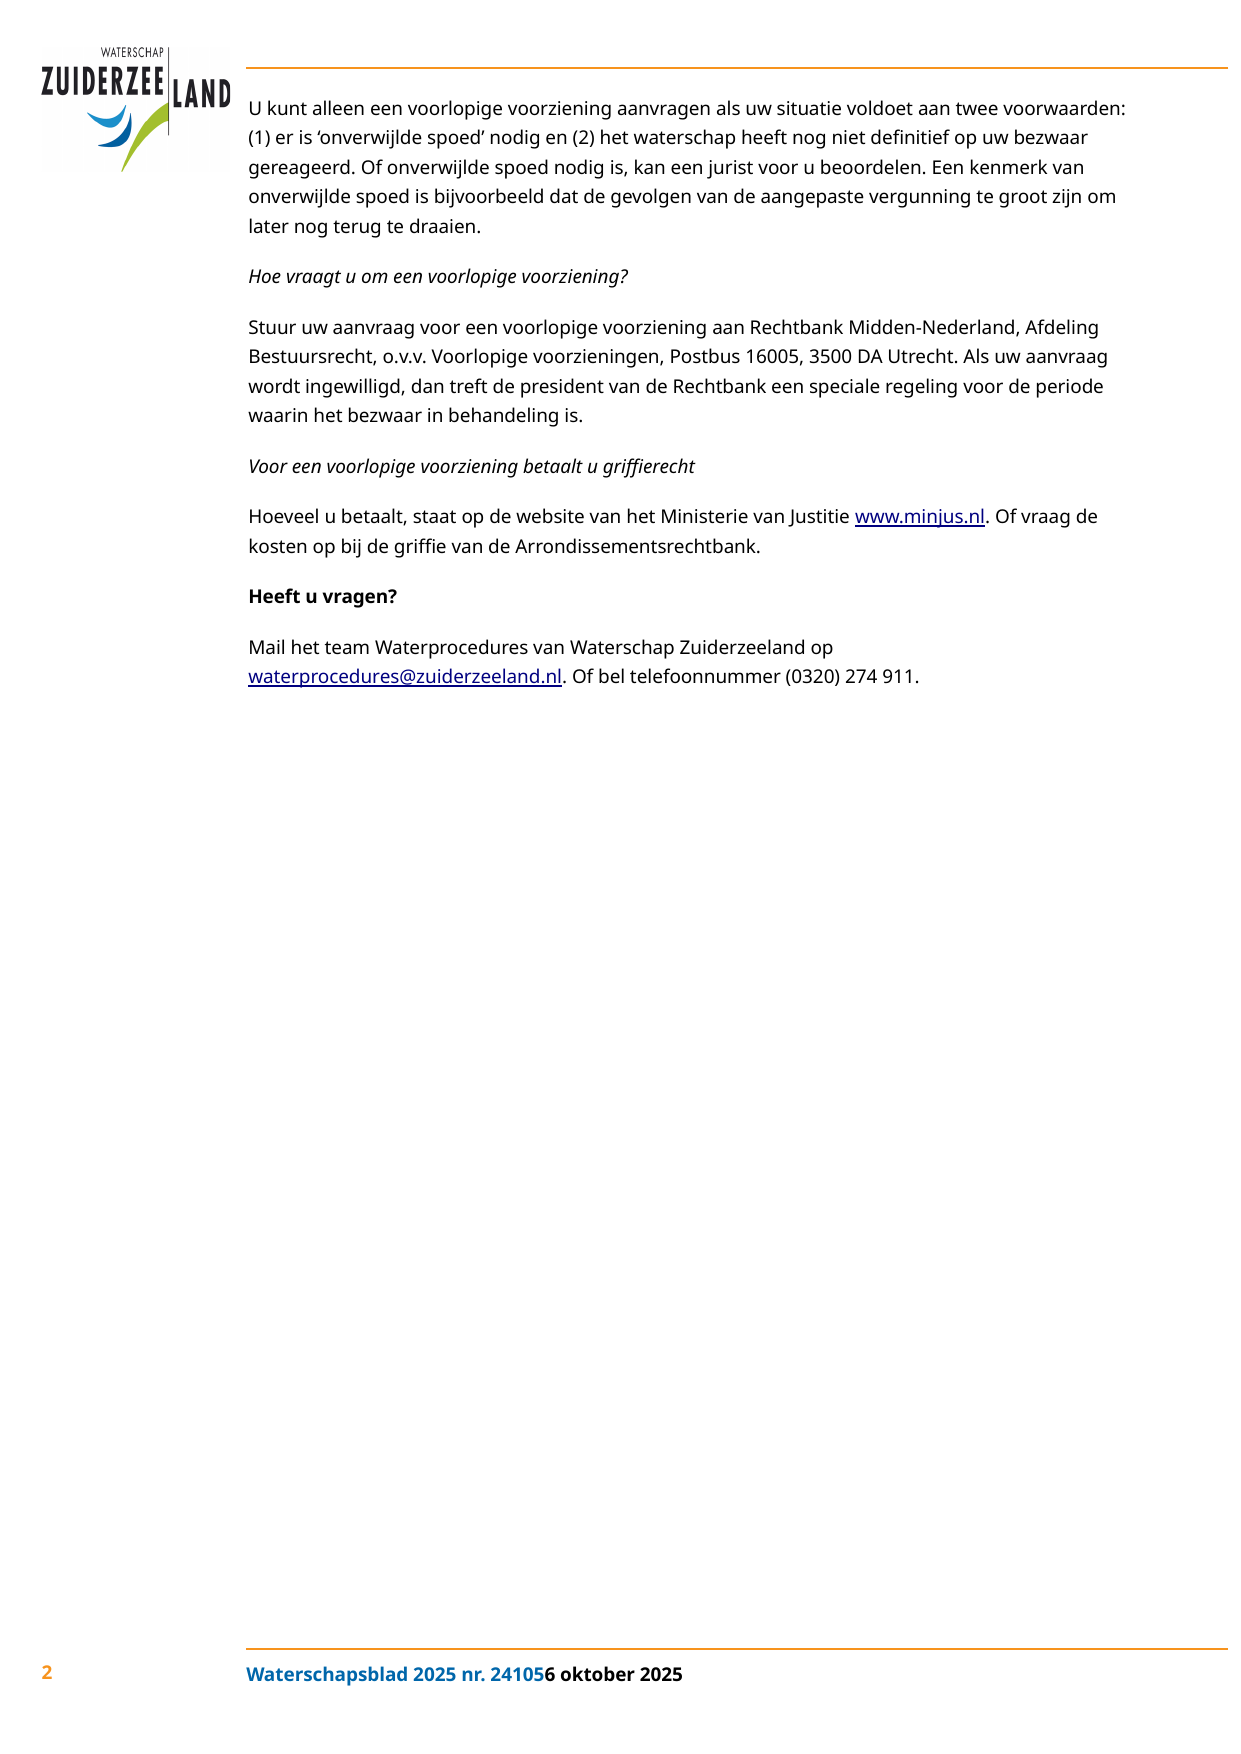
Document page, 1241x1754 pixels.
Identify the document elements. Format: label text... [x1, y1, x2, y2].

text Voor een voorlopige voorziening betaalt u griffierecht [248, 453, 1152, 479]
text Hoeveel u betaalt, staat op de website van het Ministerie van Justitie www.minjus.nl. Of vraag de kosten op bij de griffie van de Arrondissementsrechtbank. [248, 503, 1152, 559]
text Stuur uw aanvraag voor een voorlopige voorziening aan Rechtbank Midden-Nederland, Afdeling Bestuursrecht, o.v.v. Voorlopige voorzieningen, Postbus 16005, 3500 DA Utrecht. Als uw aanvraag wordt ingewilligd, dan treft de president van de Rechtbank een speciale regeling voor de periode waarin het bezwaar in behandeling is. [248, 314, 1152, 428]
text Heeft u vragen? [248, 583, 1152, 609]
picture [41, 47, 231, 172]
text Hoe vraagt u om een voorlopige voorziening? [248, 263, 1152, 289]
text U kunt alleen een voorlopige voorziening aanvragen als uw situatie voldoet aan twee voorwaarden: (1) er is ‘onverwijlde spoed’ nodig en (2) het waterschap heeft nog niet definitief op uw bezwaar gereageerd. Of onverwijlde spoed nodig is, kan een jurist voor u beoordelen. Een kenmerk van onverwijlde spoed is bijvoorbeeld dat de gevolgen van de aangepaste vergunning te groot zijn om later nog terug te draaien. [248, 95, 1152, 239]
text Mail het team Waterprocedures van Waterschap Zuiderzeeland op waterprocedures@zuiderzeeland.nl. Of bel telefoonnummer (0320) 274 911. [248, 634, 1152, 689]
